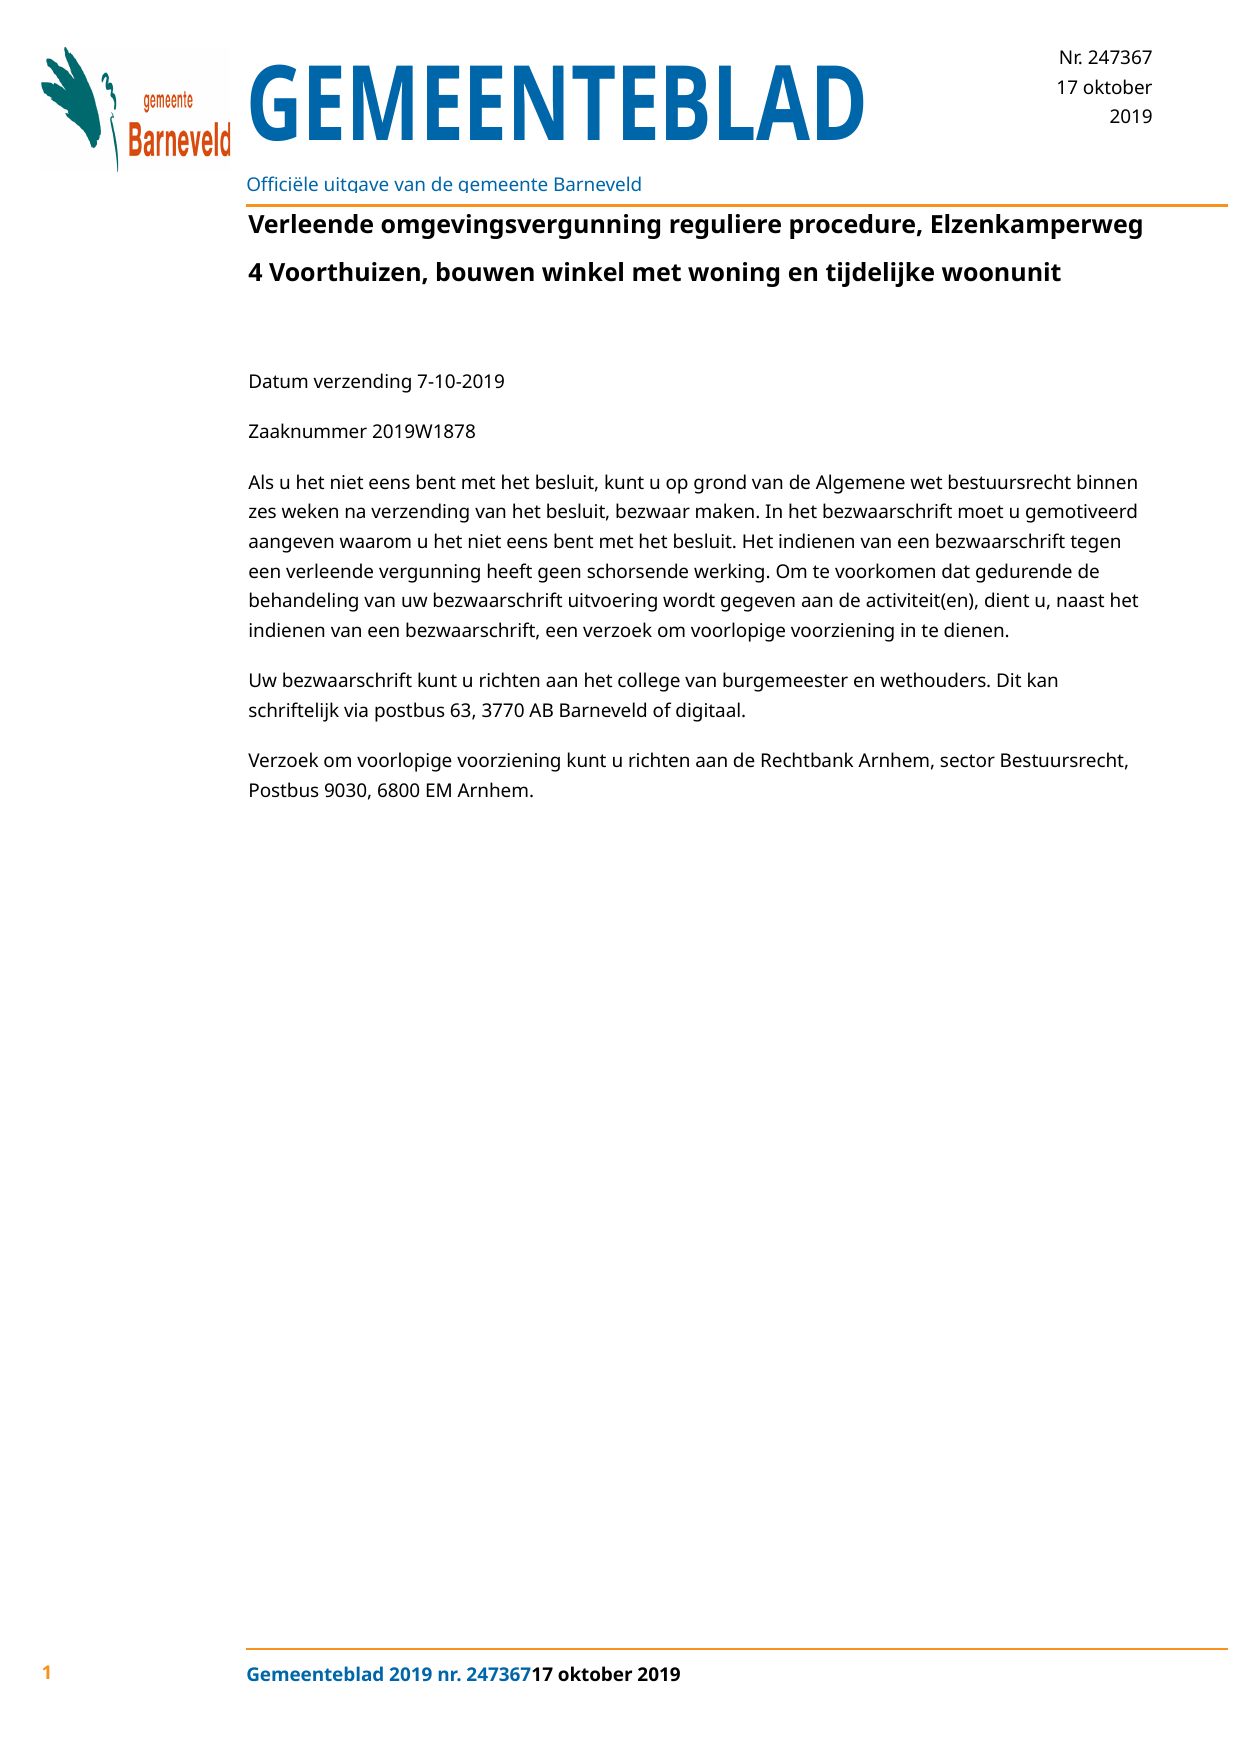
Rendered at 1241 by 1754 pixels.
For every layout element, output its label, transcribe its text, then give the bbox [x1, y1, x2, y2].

picture [41, 47, 231, 172]
text Datum verzending 7-10-2019 [248, 368, 1152, 394]
text Zaaknummer 2019W1878 [248, 419, 1152, 444]
text Uw bezwaarschrift kunt u richten aan het college van burgemeester en wethouders. Dit kan schriftelijk via postbus 63, 3770 AB Barneveld of digitaal. [248, 667, 1152, 723]
text Verzoek om voorlopige voorziening kunt u richten aan de Rechtbank Arnhem, sector Bestuursrecht, Postbus 9030, 6800 EM Arnhem. [248, 747, 1152, 803]
text Als u het niet eens bent met het besluit, kunt u op grond van de Algemene wet bestuursrecht binnen zes weken na verzending van het besluit, bezwaar maken. In het bezwaarschrift moet u gemotiveerd aangeven waarom u het niet eens bent met het besluit. Het indienen van een bezwaarschrift tegen een verleende vergunning heeft geen schorsende werking. Om te voorkomen dat gedurende de behandeling van uw bezwaarschrift uitvoering wordt gegeven aan de activiteit(en), dient u, naast het indienen van een bezwaarschrift, een verzoek om voorlopige voorziening in te dienen. [248, 469, 1152, 643]
text Verleende omgevingsvergunning reguliere procedure, Elzenkamperweg 4 Voorthuizen, bouwen winkel met woning en tijdelijke woonunit [248, 207, 1152, 288]
